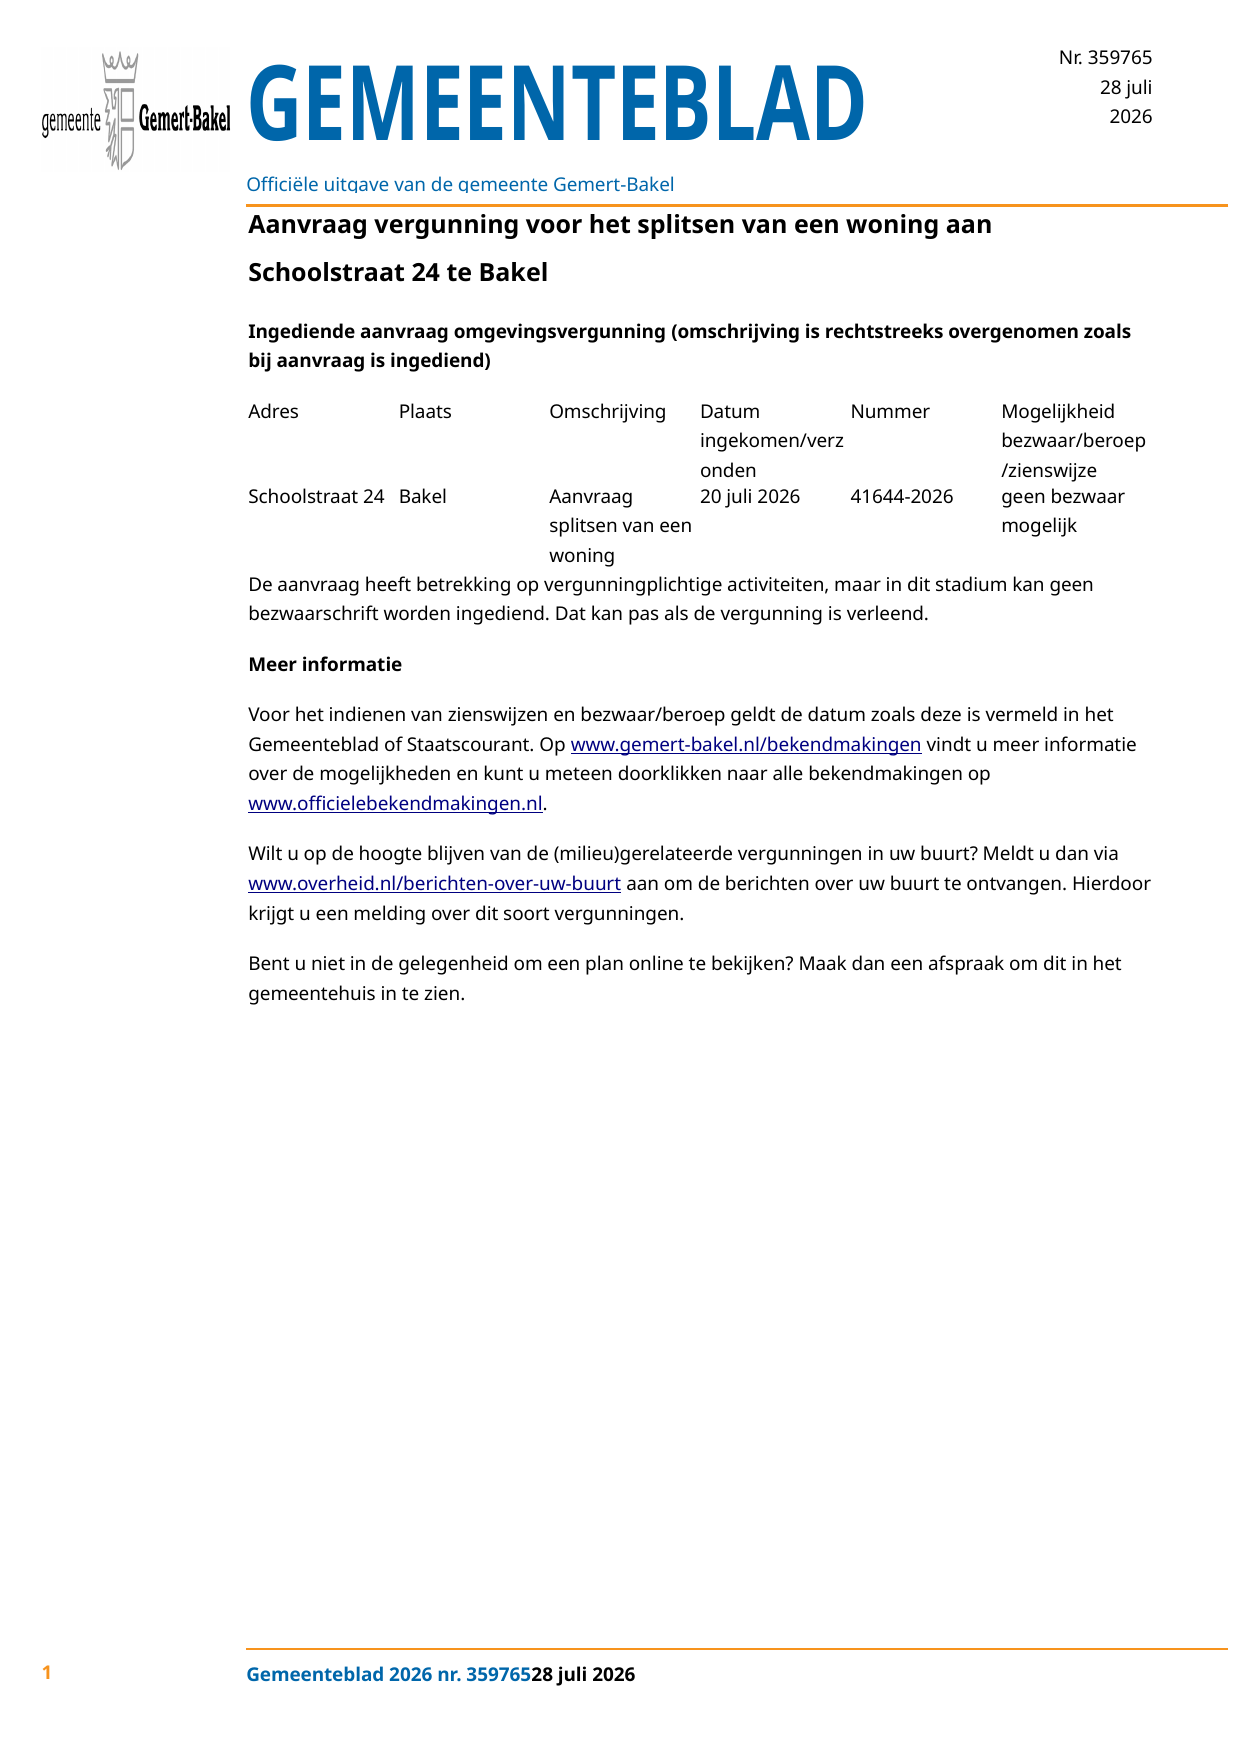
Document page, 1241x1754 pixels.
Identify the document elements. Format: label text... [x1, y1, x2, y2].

picture [41, 47, 231, 172]
table_header Adres [248, 398, 398, 483]
text Aanvraag vergunning voor het splitsen van een woning aan Schoolstraat 24 te Bakel [248, 207, 1152, 288]
table_cell geen bezwaar mogelijk [1001, 483, 1152, 568]
table_cell Bakel [399, 483, 549, 568]
text Bent u niet in de gelegenheid om een plan online te bekijken? Maak dan een afspraak om dit in het gemeentehuis in te zien. [248, 950, 1152, 1006]
table_header Omschrijving [549, 398, 700, 483]
text De aanvraag heeft betrekking op vergunningplichtige activiteiten, maar in dit stadium kan geen bezwaarschrift worden ingediend. Dat kan pas als de vergunning is verleend. [248, 571, 1152, 626]
text Voor het indienen van zienswijzen en bezwaar/beroep geldt de datum zoals deze is vermeld in het Gemeenteblad of Staatscourant. Op www.gemert-bakel.nl/bekendmakingen vindt u meer informatie over de mogelijkheden en kunt u meteen doorklikken naar alle bekendmakingen op www.officielebekendmakingen.nl. [248, 701, 1152, 816]
table_cell Aanvraag splitsen van een woning [549, 483, 700, 568]
table_header Datum ingekomen/verzonden [700, 398, 850, 483]
table_header Mogelijkheid bezwaar/beroep/zienswijze [1001, 398, 1152, 483]
table_cell 20 juli 2026 [700, 483, 850, 568]
table_cell 41644-2026 [850, 483, 1001, 568]
table_header Nummer [850, 398, 1001, 483]
table_cell Schoolstraat 24 [248, 483, 398, 568]
text Wilt u op de hoogte blijven van de (milieu)gerelateerde vergunningen in uw buurt? Meldt u dan via www.overheid.nl/berichten-over-uw-buurt aan om de berichten over uw buurt te ontvangen. Hierdoor krijgt u een melding over dit soort vergunningen. [248, 841, 1152, 926]
table_header Plaats [399, 398, 549, 483]
text Meer informatie [248, 651, 1152, 677]
text Ingediende aanvraag omgevingsvergunning (omschrijving is rechtstreeks overgenomen zoals bij aanvraag is ingediend) [248, 318, 1152, 373]
